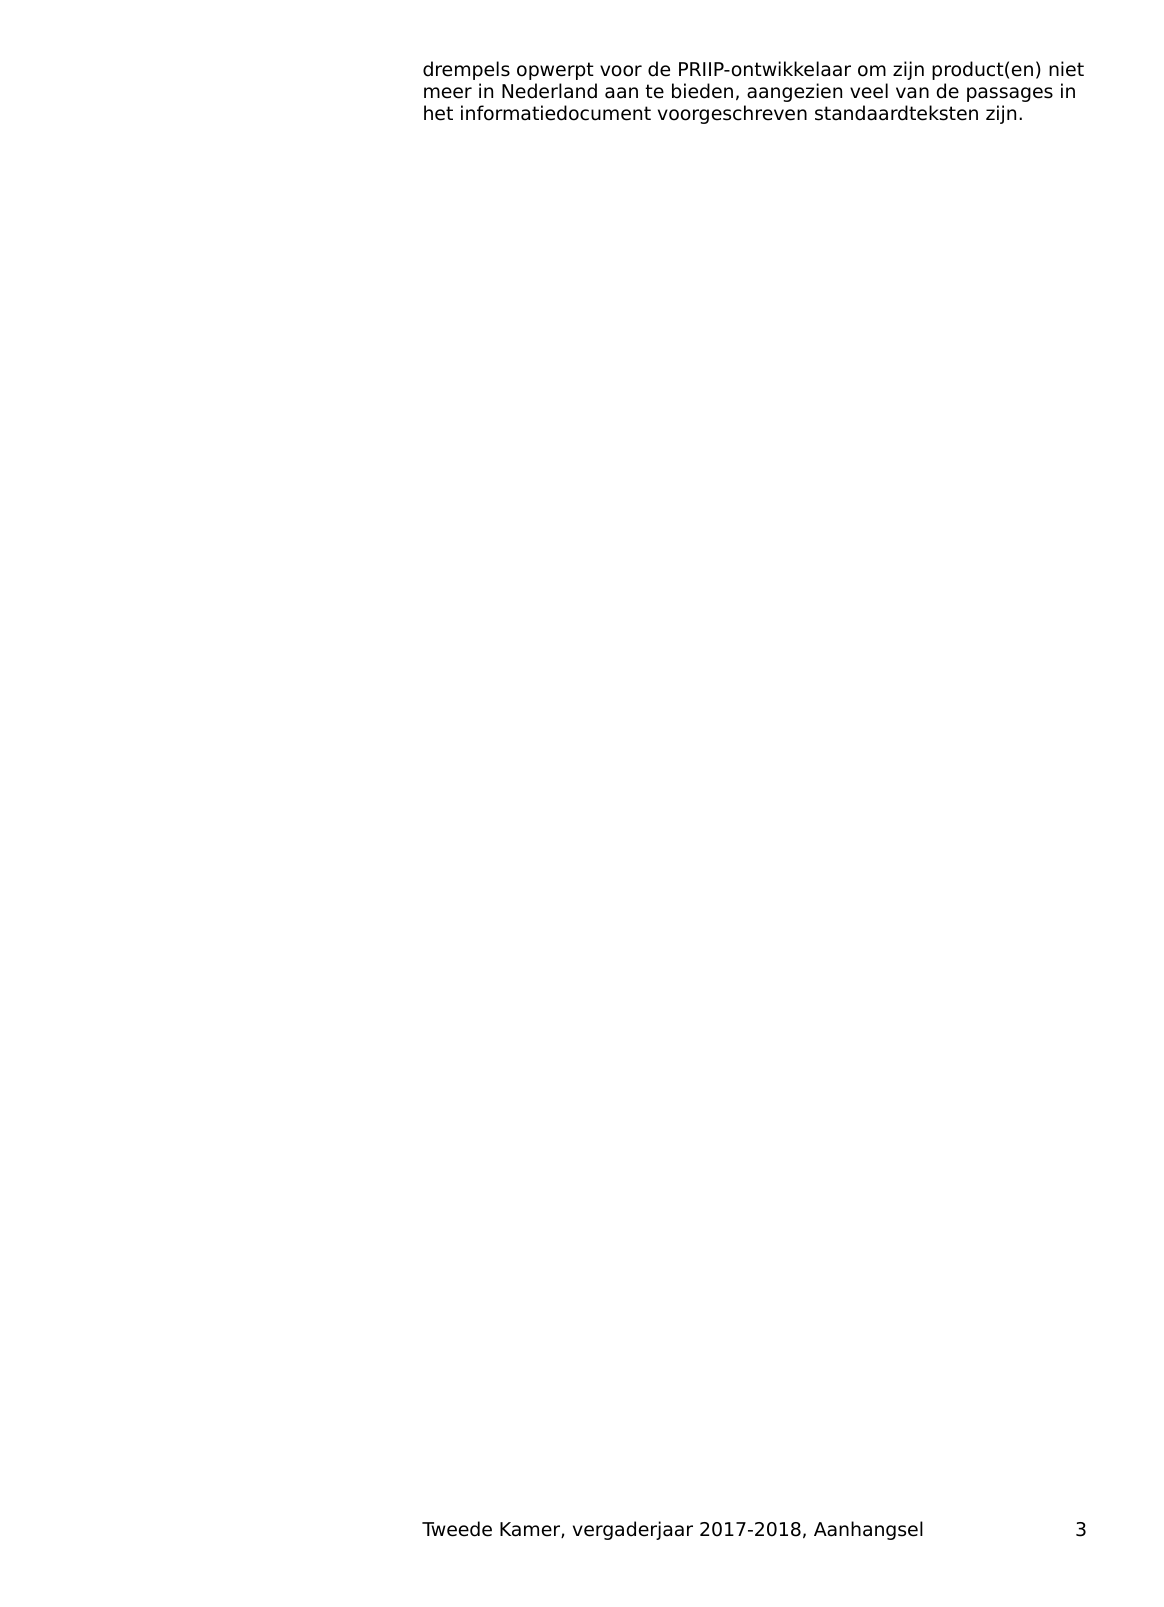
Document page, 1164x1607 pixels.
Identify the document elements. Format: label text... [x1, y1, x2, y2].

text drempels opwerpt voor de PRIIP-ontwikkelaar om zijn product(en) niet meer in Nederland aan te bieden, aangezien veel van de passages in het informatiedocument voorgeschreven standaardteksten zijn. [422, 59, 1087, 125]
